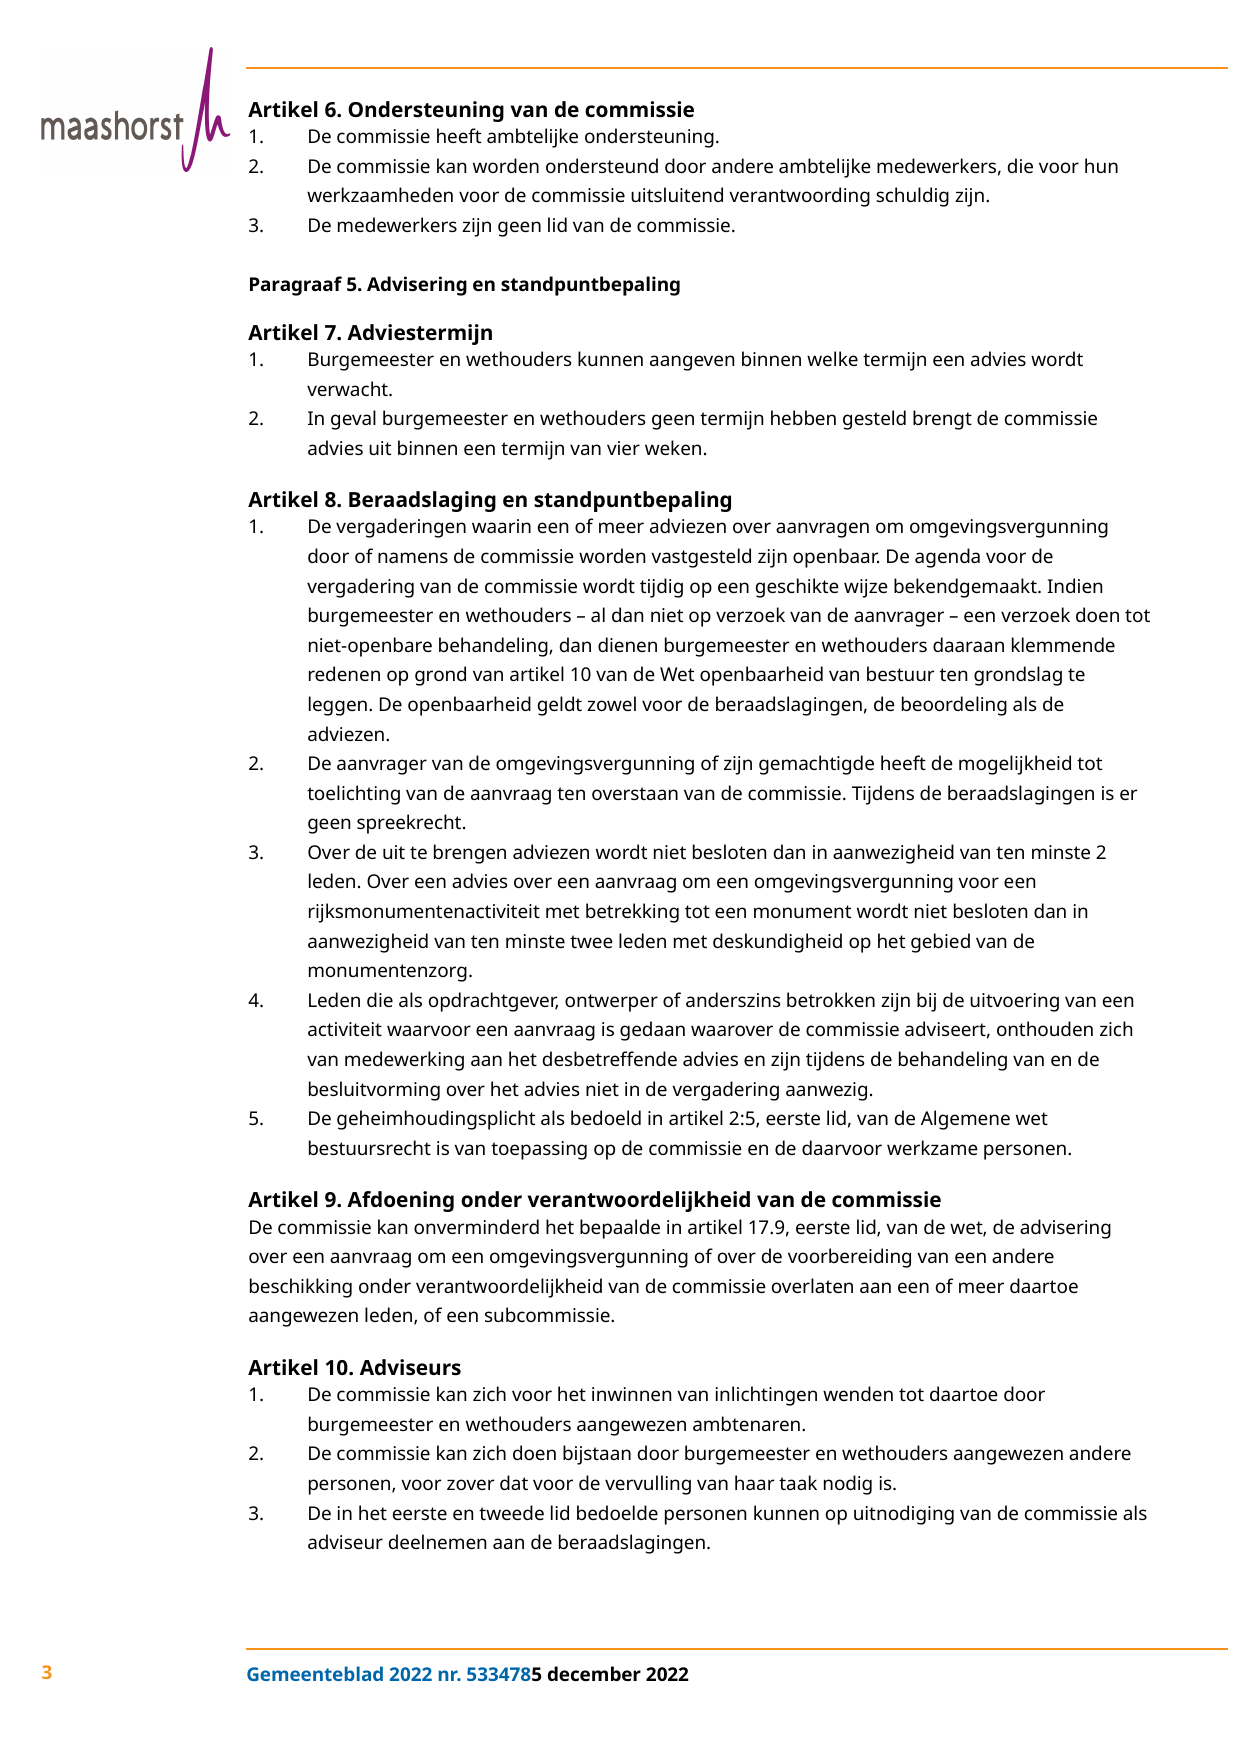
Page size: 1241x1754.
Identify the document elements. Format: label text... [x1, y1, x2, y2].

text Artikel 7. Adviestermijn [248, 318, 1152, 346]
list In geval burgemeester en wethouders geen termijn hebben gesteld brengt de commissie advies uit binnen een termijn van vier weken. [248, 405, 1152, 461]
list De commissie kan zich voor het inwinnen van inlichtingen wenden tot daartoe door burgemeester en wethouders aangewezen ambtenaren. [248, 1381, 1152, 1437]
text Artikel 6. Ondersteuning van de commissie [248, 95, 1152, 123]
list De commissie heeft ambtelijke ondersteuning. [248, 123, 1152, 149]
list Leden die als opdrachtgever, ontwerper of anderszins betrokken zijn bij de uitvoering van een activiteit waarvoor een aanvraag is gedaan waarover de commissie adviseert, onthouden zich van medewerking aan het desbetreffende advies en zijn tijdens de behandeling van en de besluitvorming over het advies niet in de vergadering aanwezig. [248, 987, 1152, 1102]
list De in het eerste en tweede lid bedoelde personen kunnen op uitnodiging van de commissie als adviseur deelnemen aan de beraadslagingen. [248, 1500, 1152, 1555]
text Artikel 10. Adviseurs [248, 1353, 1152, 1381]
text Artikel 8. Beraadslaging en standpuntbepaling [248, 485, 1152, 514]
list Over de uit te brengen adviezen wordt niet besloten dan in aanwezigheid van ten minste 2 leden. Over een advies over een aanvraag om een omgevingsvergunning voor een rijksmonumentenactiviteit met betrekking tot een monument wordt niet besloten dan in aanwezigheid van ten minste twee leden met deskundigheid op het gebied van de monumentenzorg. [248, 839, 1152, 983]
text Artikel 9. Afdoening onder verantwoordelijkheid van de commissie [248, 1185, 1152, 1214]
list De commissie kan worden ondersteund door andere ambtelijke medewerkers, die voor hun werkzaamheden voor de commissie uitsluitend verantwoording schuldig zijn. [248, 153, 1152, 208]
list De commissie kan zich doen bijstaan door burgemeester en wethouders aangewezen andere personen, voor zover dat voor de vervulling van haar taak nodig is. [248, 1441, 1152, 1496]
text Paragraaf 5. Advisering en standpuntbepaling [248, 271, 1152, 297]
list De aanvrager van de omgevingsvergunning of zijn gemachtigde heeft de mogelijkheid tot toelichting van de aanvraag ten overstaan van de commissie. Tijdens de beraadslagingen is er geen spreekrecht. [248, 750, 1152, 835]
text De commissie kan onverminderd het bepaalde in artikel 17.9, eerste lid, van de wet, de advisering over een aanvraag om een omgevingsvergunning of over de voorbereiding van een andere beschikking onder verantwoordelijkheid van de commissie overlaten aan een of meer daartoe aangewezen leden, of een subcommissie. [248, 1214, 1152, 1328]
picture [41, 47, 231, 172]
list De geheimhoudingsplicht als bedoeld in artikel 2:5, eerste lid, van de Algemene wet bestuursrecht is van toepassing op de commissie en de daarvoor werkzame personen. [248, 1105, 1152, 1161]
list De medewerkers zijn geen lid van de commissie. [248, 212, 1152, 238]
list De vergaderingen waarin een of meer adviezen over aanvragen om omgevingsvergunning door of namens de commissie worden vastgesteld zijn openbaar. De agenda voor de vergadering van de commissie wordt tijdig op een geschikte wijze bekendgemaakt. Indien burgemeester en wethouders – al dan niet op verzoek van de aanvrager – een verzoek doen tot niet-openbare behandeling, dan dienen burgemeester en wethouders daaraan klemmende redenen op grond van artikel 10 van de Wet openbaarheid van bestuur ten grondslag te leggen. De openbaarheid geldt zowel voor de beraadslagingen, de beoordeling als de adviezen. [248, 514, 1152, 747]
list Burgemeester en wethouders kunnen aangeven binnen welke termijn een advies wordt verwacht. [248, 346, 1152, 401]
